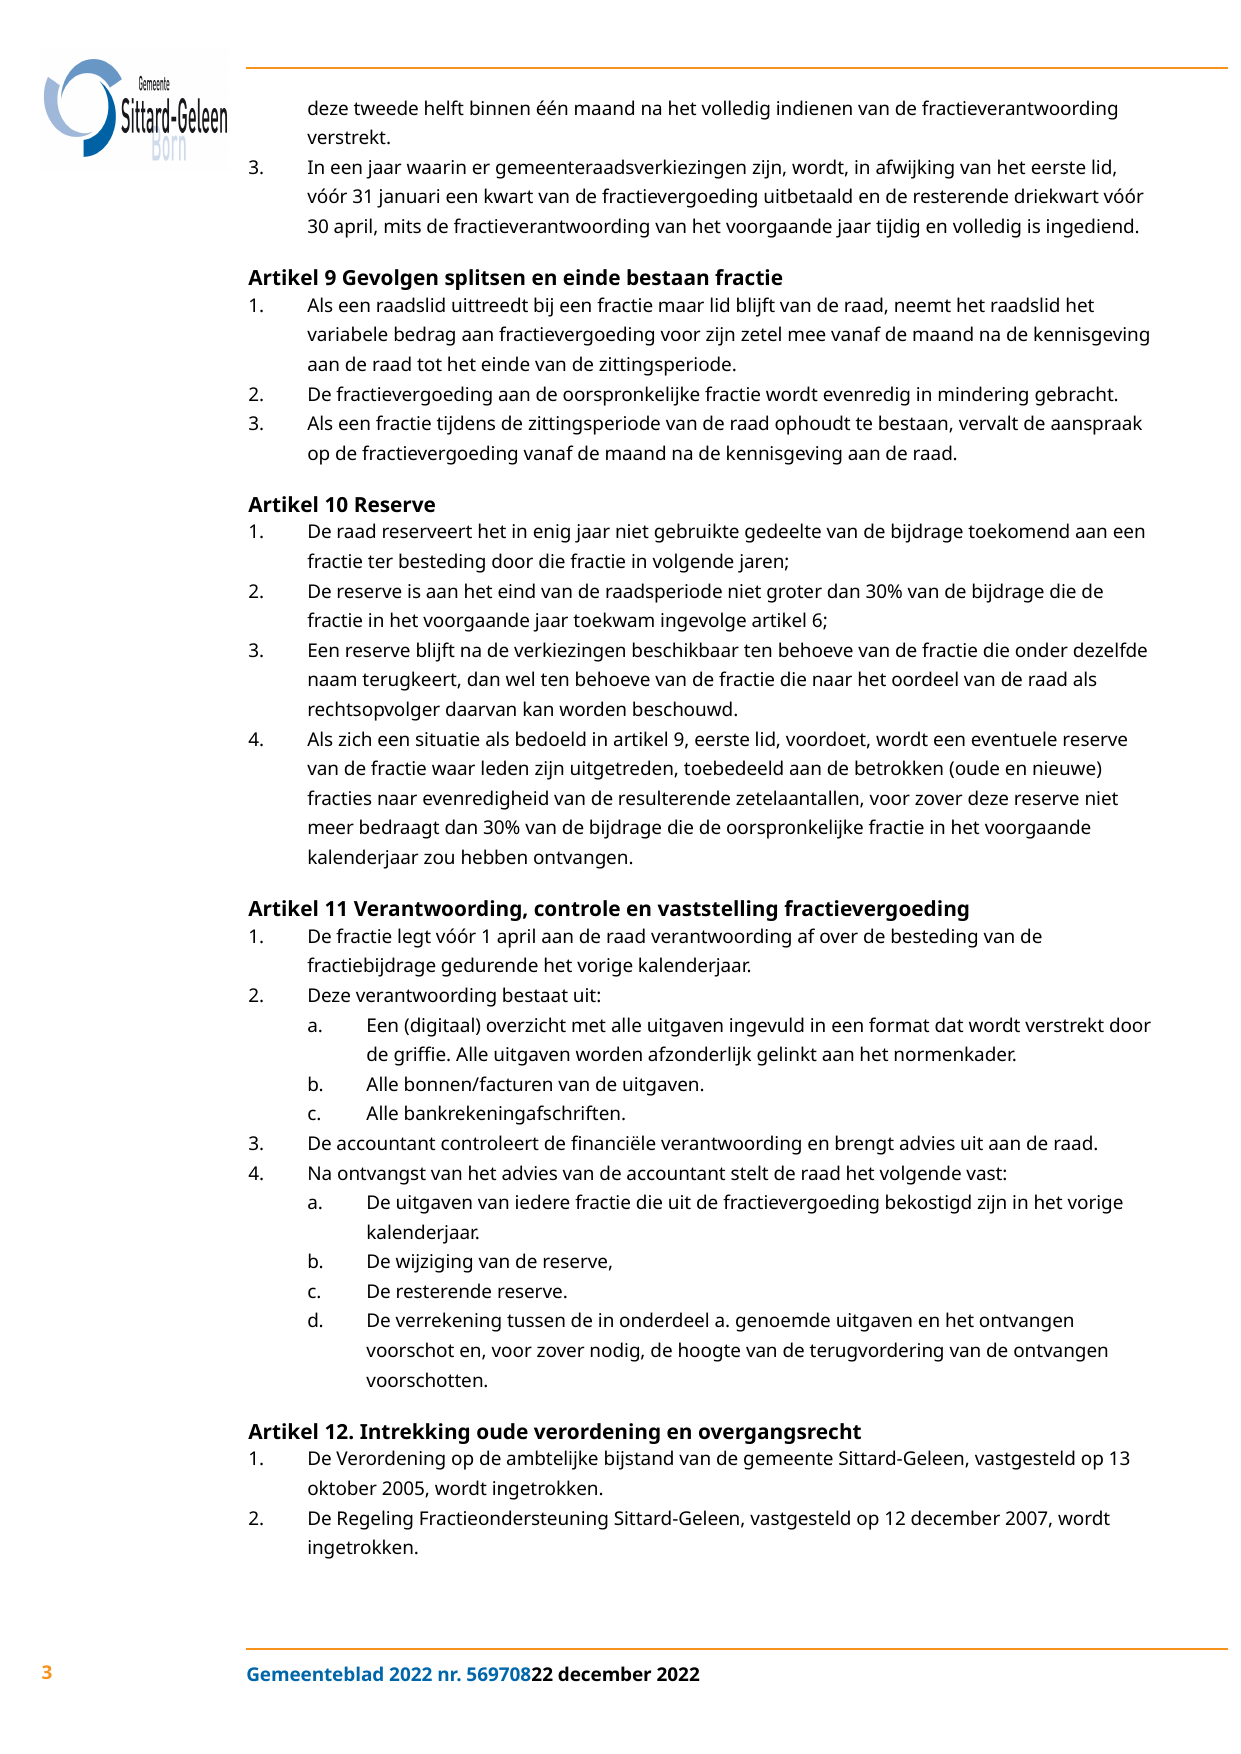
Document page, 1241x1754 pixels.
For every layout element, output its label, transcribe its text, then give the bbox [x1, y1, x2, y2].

list deze tweede helft binnen één maand na het volledig indienen van de fractieverantwoording verstrekt. [248, 95, 1152, 150]
text Artikel 10 Reserve [248, 490, 1152, 519]
list Als een fractie tijdens de zittingsperiode van de raad ophoudt te bestaan, vervalt de aanspraak op de fractievergoeding vanaf de maand na de kennisgeving aan de raad. [248, 410, 1152, 466]
picture [41, 47, 231, 172]
list Na ontvangst van het advies van de accountant stelt de raad het volgende vast: [248, 1160, 1152, 1185]
list De fractie legt vóór 1 april aan de raad verantwoording af over de besteding van de fractiebijdrage gedurende het vorige kalenderjaar. [248, 923, 1152, 978]
list In een jaar waarin er gemeenteraadsverkiezingen zijn, wordt, in afwijking van het eerste lid, vóór 31 januari een kwart van de fractievergoeding uitbetaald en de resterende driekwart vóór 30 april, mits de fractieverantwoording van het voorgaande jaar tijdig en volledig is ingediend. [248, 154, 1152, 239]
list De uitgaven van iedere fractie die uit de fractievergoeding bekostigd zijn in het vorige kalenderjaar. [307, 1189, 1152, 1244]
list De fractievergoeding aan de oorspronkelijke fractie wordt evenredig in mindering gebracht. [248, 381, 1152, 406]
list Alle bonnen/facturen van de uitgaven. [307, 1071, 1152, 1097]
list Als zich een situatie als bedoeld in artikel 9, eerste lid, voordoet, wordt een eventuele reserve van de fractie waar leden zijn uitgetreden, toebedeeld aan de betrokken (oude en nieuwe) fracties naar evenredigheid van de resulterende zetelaantallen, voor zover deze reserve niet meer bedraagt dan 30% van de bijdrage die de oorspronkelijke fractie in het voorgaande kalenderjaar zou hebben ontvangen. [248, 726, 1152, 870]
text Artikel 12. Intrekking oude verordening en overgangsrecht [248, 1417, 1152, 1446]
list Als een raadslid uittreedt bij een fractie maar lid blijft van de raad, neemt het raadslid het variabele bedrag aan fractievergoeding voor zijn zetel mee vanaf de maand na de kennisgeving aan de raad tot het einde van de zittingsperiode. [248, 292, 1152, 377]
list Alle bankrekeningafschriften. [307, 1101, 1152, 1126]
list De Regeling Fractieondersteuning Sittard-Geleen, vastgesteld op 12 december 2007, wordt ingetrokken. [248, 1505, 1152, 1560]
list Een (digitaal) overzicht met alle uitgaven ingevuld in een format dat wordt verstrekt door de griffie. Alle uitgaven worden afzonderlijk gelinkt aan het normenkader. [307, 1012, 1152, 1067]
list De raad reserveert het in enig jaar niet gebruikte gedeelte van de bijdrage toekomend aan een fractie ter besteding door die fractie in volgende jaren; [248, 519, 1152, 574]
text Artikel 9 Gevolgen splitsen en einde bestaan fractie [248, 263, 1152, 292]
text Artikel 11 Verantwoording, controle en vaststelling fractievergoeding [248, 894, 1152, 923]
list Deze verantwoording bestaat uit: [248, 982, 1152, 1008]
list Een reserve blijft na de verkiezingen beschikbaar ten behoeve van de fractie die onder dezelfde naam terugkeert, dan wel ten behoeve van de fractie die naar het oordeel van de raad als rechtsopvolger daarvan kan worden beschouwd. [248, 637, 1152, 722]
list De verrekening tussen de in onderdeel a. genoemde uitgaven en het ontvangen voorschot en, voor zover nodig, de hoogte van de terugvordering van de ontvangen voorschotten. [307, 1308, 1152, 1392]
list De Verordening op de ambtelijke bijstand van de gemeente Sittard-Geleen, vastgesteld op 13 oktober 2005, wordt ingetrokken. [248, 1446, 1152, 1501]
list De wijziging van de reserve, [307, 1248, 1152, 1274]
list De accountant controleert de financiële verantwoording en brengt advies uit aan de raad. [248, 1130, 1152, 1156]
list De resterende reserve. [307, 1278, 1152, 1304]
list De reserve is aan het eind van de raadsperiode niet groter dan 30% van de bijdrage die de fractie in het voorgaande jaar toekwam ingevolge artikel 6; [248, 578, 1152, 633]
